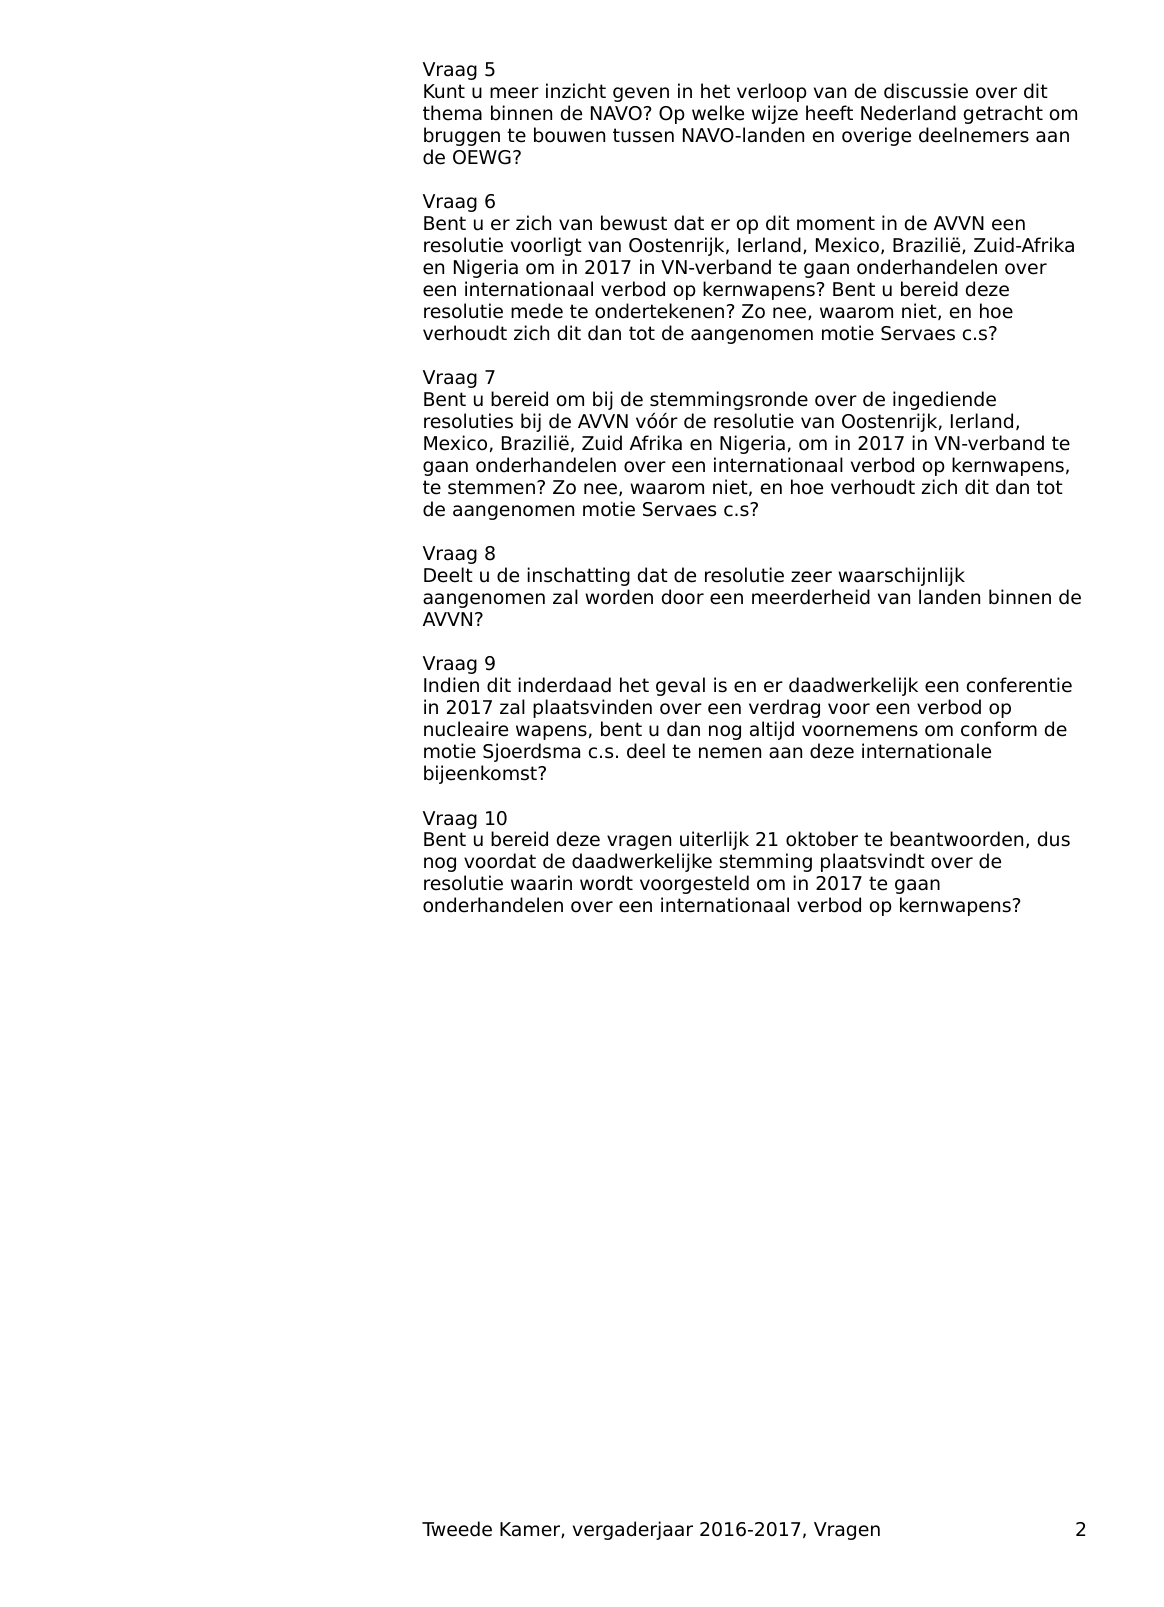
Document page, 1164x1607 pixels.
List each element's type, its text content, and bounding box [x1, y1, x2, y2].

text Vraag 7 [422, 367, 1087, 389]
text Vraag 5 [422, 59, 1087, 81]
text Bent u bereid om bij de stemmingsronde over de ingediende resoluties bij de AVVN vóór de resolutie van Oostenrijk, Ierland, Mexico, Brazilië, Zuid Afrika en Nigeria, om in 2017 in VN-verband te gaan onderhandelen over een internationaal verbod op kernwapens, te stemmen? Zo nee, waarom niet, en hoe verhoudt zich dit dan tot de aangenomen motie Servaes c.s? [422, 389, 1087, 521]
text Vraag 8 [422, 543, 1087, 565]
text Vraag 6 [422, 191, 1087, 213]
text Bent u er zich van bewust dat er op dit moment in de AVVN een resolutie voorligt van Oostenrijk, Ierland, Mexico, Brazilië, Zuid-Afrika en Nigeria om in 2017 in VN-verband te gaan onderhandelen over een internationaal verbod op kernwapens? Bent u bereid deze resolutie mede te ondertekenen? Zo nee, waarom niet, en hoe verhoudt zich dit dan tot de aangenomen motie Servaes c.s? [422, 213, 1087, 345]
text Kunt u meer inzicht geven in het verloop van de discussie over dit thema binnen de NAVO? Op welke wijze heeft Nederland getracht om bruggen te bouwen tussen NAVO-landen en overige deelnemers aan de OEWG? [422, 81, 1087, 169]
text Deelt u de inschatting dat de resolutie zeer waarschijnlijk aangenomen zal worden door een meerderheid van landen binnen de AVVN? [422, 565, 1087, 631]
text Vraag 9 [422, 653, 1087, 675]
text Vraag 10 [422, 807, 1087, 829]
text Indien dit inderdaad het geval is en er daadwerkelijk een conferentie in 2017 zal plaatsvinden over een verdrag voor een verbod op nucleaire wapens, bent u dan nog altijd voornemens om conform de motie Sjoerdsma c.s. deel te nemen aan deze internationale bijeenkomst? [422, 675, 1087, 785]
text Bent u bereid deze vragen uiterlijk 21 oktober te beantwoorden, dus nog voordat de daadwerkelijke stemming plaatsvindt over de resolutie waarin wordt voorgesteld om in 2017 te gaan onderhandelen over een internationaal verbod op kernwapens? [422, 829, 1087, 917]
